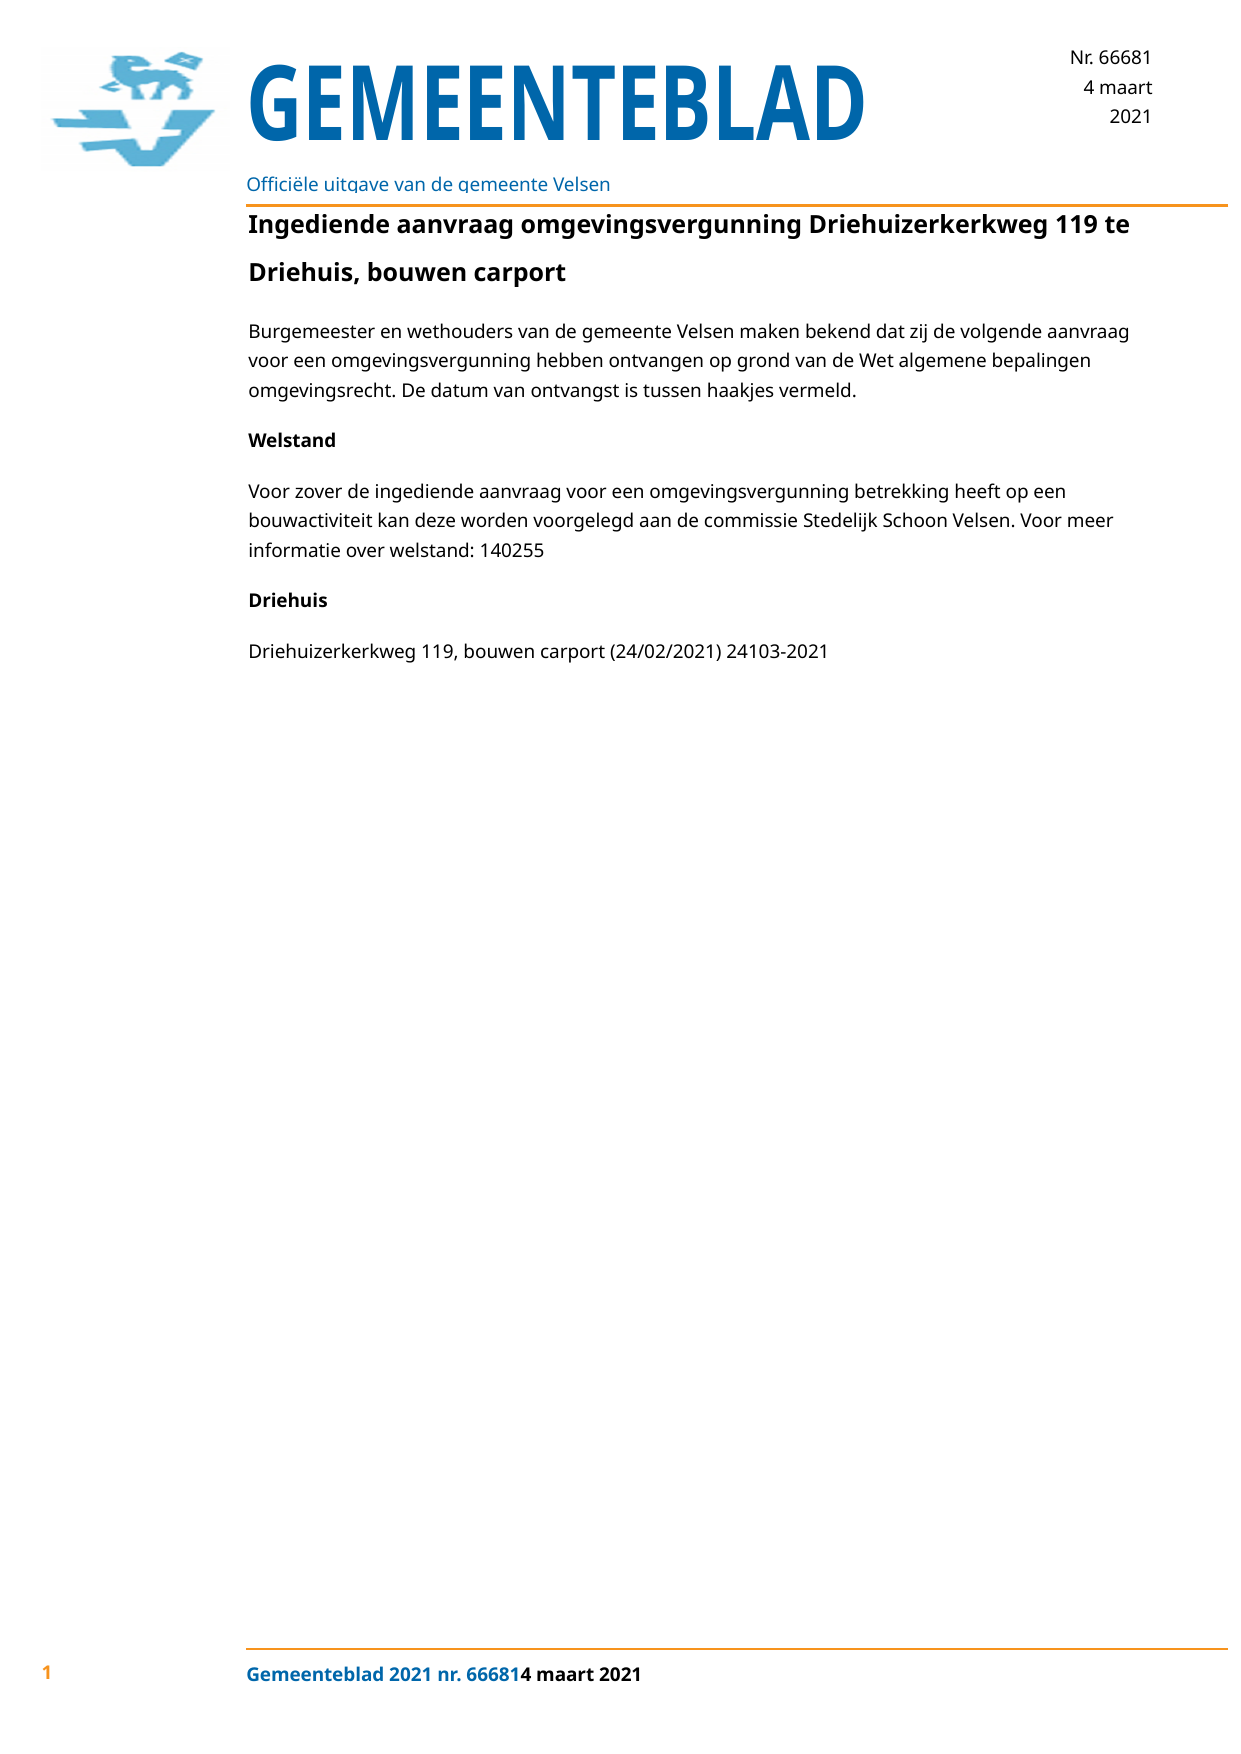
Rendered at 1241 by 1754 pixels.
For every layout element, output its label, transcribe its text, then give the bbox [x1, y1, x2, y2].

text Driehuizerkerkweg 119, bouwen carport (24/02/2021) 24103-2021 [248, 638, 1152, 664]
text Burgemeester en wethouders van de gemeente Velsen maken bekend dat zij de volgende aanvraag voor een omgevingsvergunning hebben ontvangen op grond van de Wet algemene bepalingen omgevingsrecht. De datum van ontvangst is tussen haakjes vermeld. [248, 318, 1152, 403]
text Voor zover de ingediende aanvraag voor een omgevingsvergunning betrekking heeft op een bouwactiviteit kan deze worden voorgelegd aan de commissie Stedelijk Schoon Velsen. Voor meer informatie over welstand: 140255 [248, 478, 1152, 563]
text Ingediende aanvraag omgevingsvergunning Driehuizerkerkweg 119 te Driehuis, bouwen carport [248, 207, 1152, 288]
picture [41, 47, 231, 172]
text Driehuis [248, 587, 1152, 613]
text Welstand [248, 427, 1152, 453]
